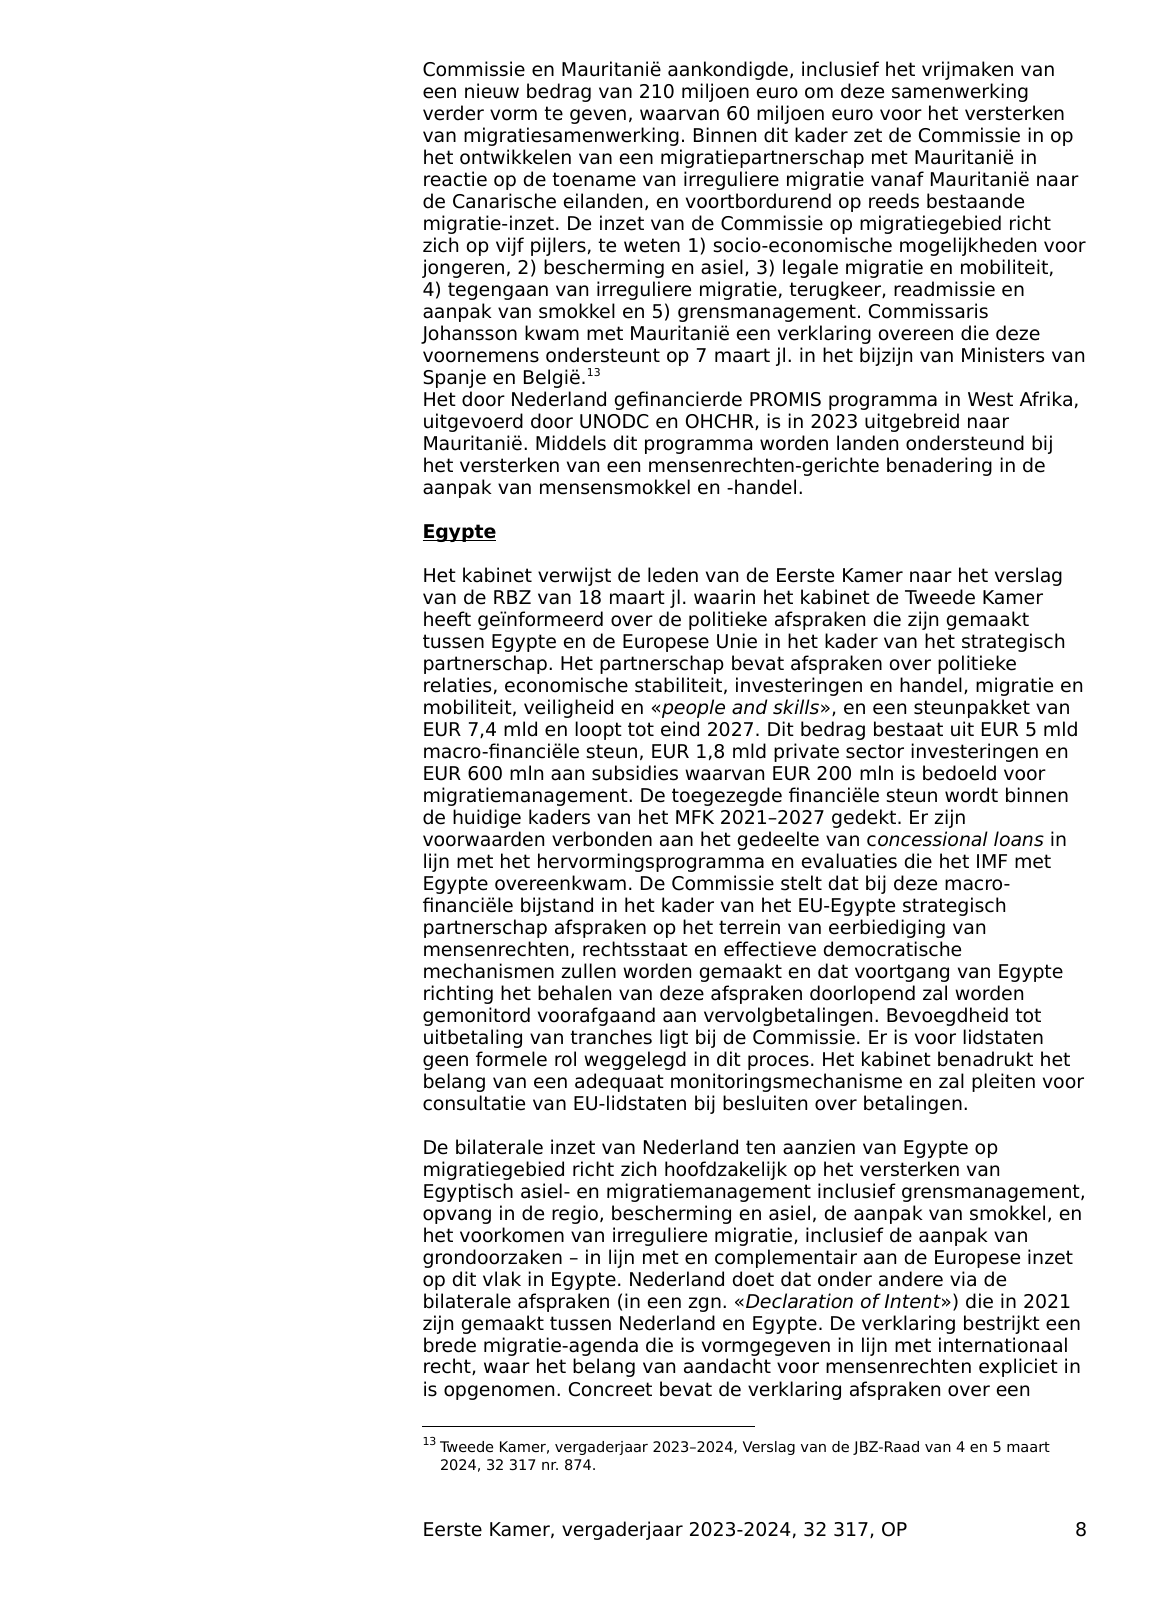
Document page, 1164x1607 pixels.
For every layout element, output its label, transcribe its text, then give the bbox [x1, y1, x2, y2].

text Het door Nederland gefinancierde PROMIS programma in West Afrika, uitgevoerd door UNODC en OHCHR, is in 2023 uitgebreid naar Mauritanië. Middels dit programma worden landen ondersteund bij het versterken van een mensenrechten-gerichte benadering in de aanpak van mensensmokkel en -handel. [422, 389, 1087, 499]
text Tweede Kamer, vergaderjaar 2023–2024, Verslag van de JBZ-Raad van 4 en 5 maart 2024, 32 317 nr. 874. [422, 1435, 1087, 1474]
text Het kabinet verwijst de leden van de Eerste Kamer naar het verslag van de RBZ van 18 maart jl. waarin het kabinet de Tweede Kamer heeft geïnformeerd over de politieke afspraken die zijn gemaakt tussen Egypte en de Europese Unie in het kader van het strategisch partnerschap. Het partnerschap bevat afspraken over politieke relaties, economische stabiliteit, investeringen en handel, migratie en mobiliteit, veiligheid en «people and skills», en een steunpakket van EUR 7,4 mld en loopt tot eind 2027. Dit bedrag bestaat uit EUR 5 mld macro-financiële steun, EUR 1,8 mld private sector investeringen en EUR 600 mln aan subsidies waarvan EUR 200 mln is bedoeld voor migratiemanagement. De toegezegde financiële steun wordt binnen de huidige kaders van het MFK 2021–2027 gedekt. Er zijn voorwaarden verbonden aan het gedeelte van concessional loans in lijn met het hervormingsprogramma en evaluaties die het IMF met Egypte overeenkwam. De Commissie stelt dat bij deze macro-financiële bijstand in het kader van het EU-Egypte strategisch partnerschap afspraken op het terrein van eerbiediging van mensenrechten, rechtsstaat en effectieve democratische mechanismen zullen worden gemaakt en dat voortgang van Egypte richting het behalen van deze afspraken doorlopend zal worden gemonitord voorafgaand aan vervolgbetalingen. Bevoegdheid tot uitbetaling van tranches ligt bij de Commissie. Er is voor lidstaten geen formele rol weggelegd in dit proces. Het kabinet benadrukt het belang van een adequaat monitoringsmechanisme en zal pleiten voor consultatie van EU-lidstaten bij besluiten over betalingen. [422, 565, 1087, 1114]
text Commissie en Mauritanië aankondigde, inclusief het vrijmaken van een nieuw bedrag van 210 miljoen euro om deze samenwerking verder vorm te geven, waarvan 60 miljoen euro voor het versterken van migratiesamenwerking. Binnen dit kader zet de Commissie in op het ontwikkelen van een migratiepartnerschap met Mauritanië in reactie op de toename van irreguliere migratie vanaf Mauritanië naar de Canarische eilanden, en voortbordurend op reeds bestaande migratie-inzet. De inzet van de Commissie op migratiegebied richt zich op vijf pijlers, te weten 1) socio-economische mogelijkheden voor jongeren, 2) bescherming en asiel, 3) legale migratie en mobiliteit, 4) tegengaan van irreguliere migratie, terugkeer, readmissie en aanpak van smokkel en 5) grensmanagement. Commissaris Johansson kwam met Mauritanië een verklaring overeen die deze voornemens ondersteunt op 7 maart jl. in het bijzijn van Ministers van Spanje en België. [422, 59, 1087, 389]
subtitle Egypte [422, 521, 1087, 543]
text De bilaterale inzet van Nederland ten aanzien van Egypte op migratiegebied richt zich hoofdzakelijk op het versterken van Egyptisch asiel- en migratiemanagement inclusief grensmanagement, opvang in de regio, bescherming en asiel, de aanpak van smokkel, en het voorkomen van irreguliere migratie, inclusief de aanpak van grondoorzaken – in lijn met en complementair aan de Europese inzet op dit vlak in Egypte. Nederland doet dat onder andere via de bilaterale afspraken (in een zgn. «Declaration of Intent») die in 2021 zijn gemaakt tussen Nederland en Egypte. De verklaring bestrijkt een brede migratie-agenda die is vormgegeven in lijn met internationaal recht, waar het belang van aandacht voor mensenrechten expliciet in is opgenomen. Concreet bevat de verklaring afspraken over een [422, 1137, 1087, 1400]
